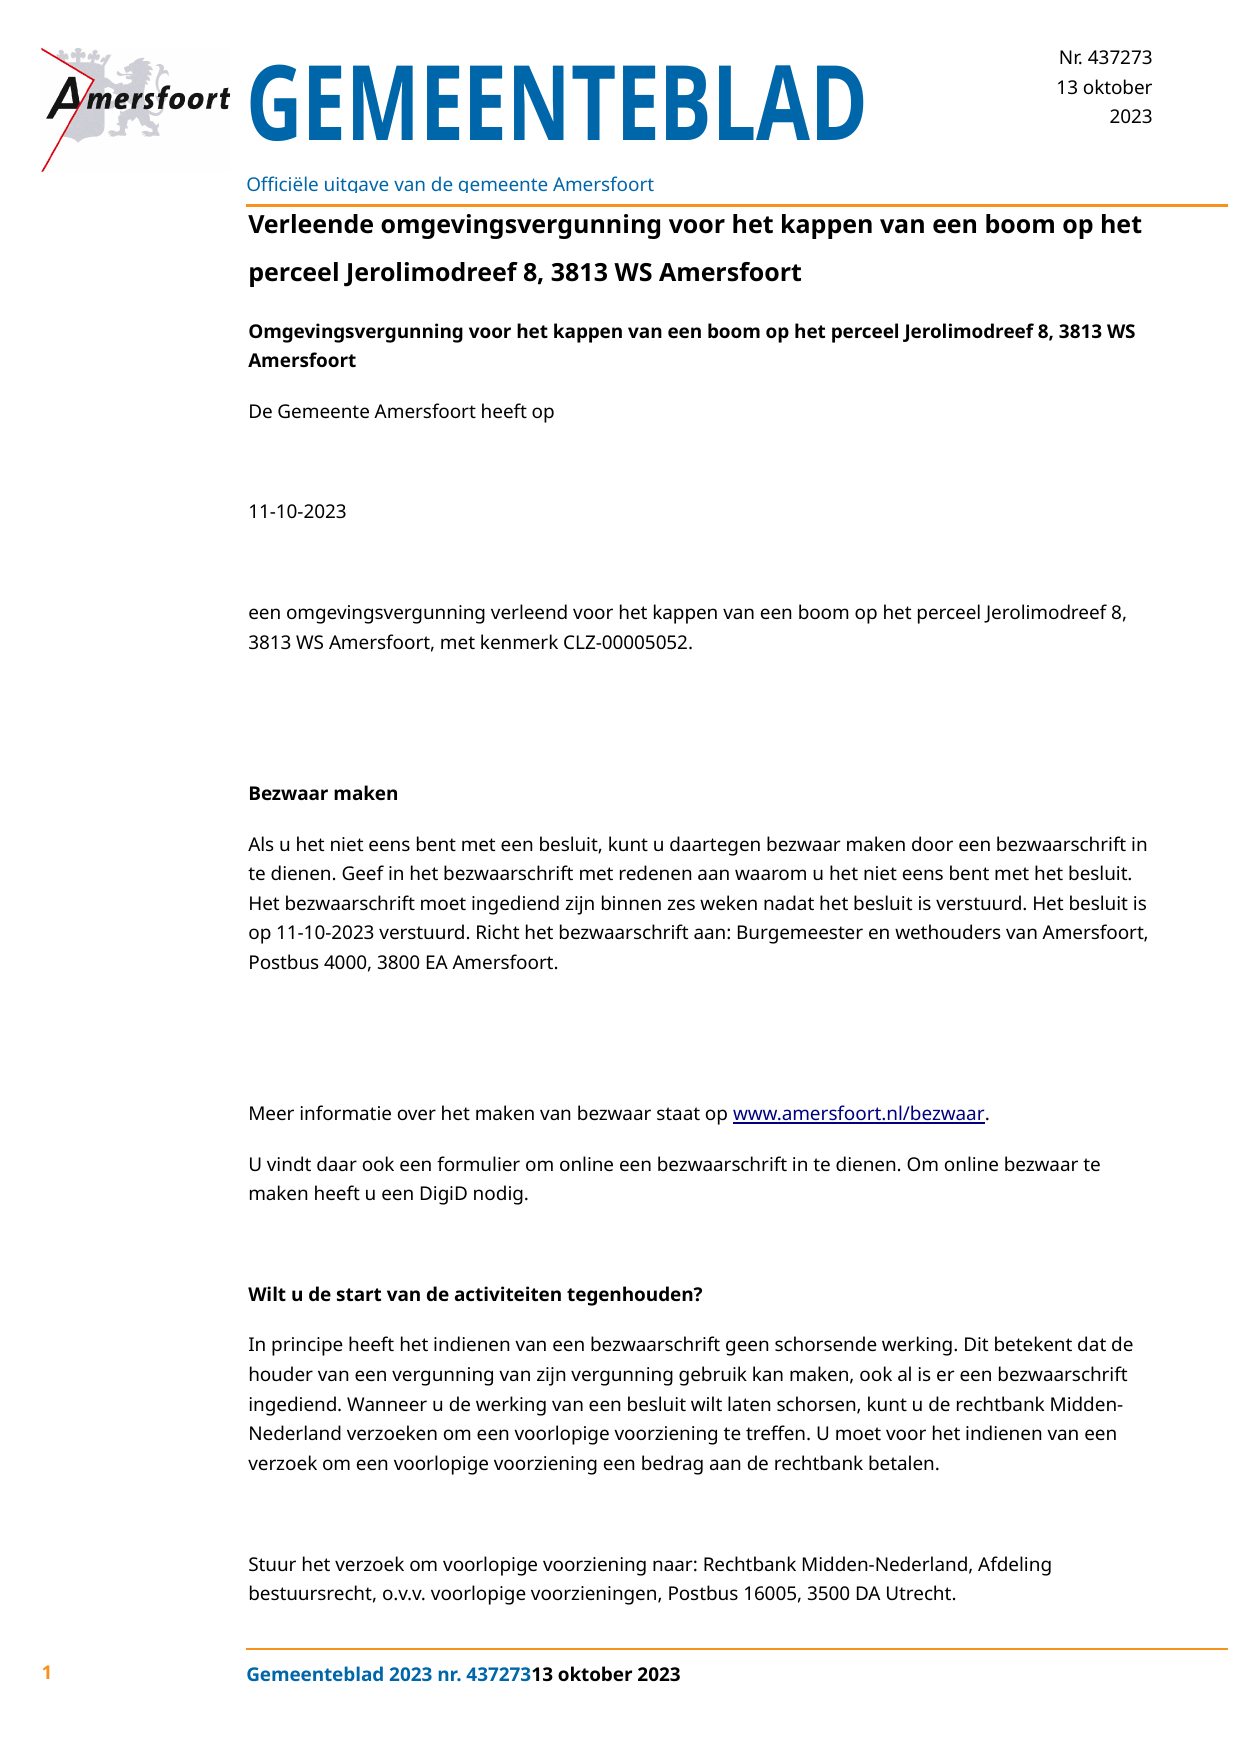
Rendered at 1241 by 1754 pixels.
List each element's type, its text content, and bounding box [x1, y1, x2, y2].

text Omgevingsvergunning voor het kappen van een boom op het perceel Jerolimodreef 8, 3813 WS Amersfoort [248, 318, 1152, 373]
text Meer informatie over het maken van bezwaar staat op www.amersfoort.nl/bezwaar. [248, 1100, 1152, 1126]
text 11-10-2023 [248, 499, 1152, 524]
picture [41, 47, 231, 172]
text Stuur het verzoek om voorlopige voorziening naar: Rechtbank Midden-Nederland, Afdeling bestuursrecht, o.v.v. voorlopige voorzieningen, Postbus 16005, 3500 DA Utrecht. [248, 1551, 1152, 1606]
text Bezwaar maken [248, 780, 1152, 806]
text U vindt daar ook een formulier om online een bezwaarschrift in te dienen. Om online bezwaar te maken heeft u een DigiD nodig. [248, 1151, 1152, 1206]
text In principe heeft het indienen van een bezwaarschrift geen schorsende werking. Dit betekent dat de houder van een vergunning van zijn vergunning gebruik kan maken, ook al is er een bezwaarschrift ingediend. Wanneer u de werking van een besluit wilt laten schorsen, kunt u de rechtbank Midden-Nederland verzoeken om een voorlopige voorziening te treffen. U moet voor het indienen van een verzoek om een voorlopige voorziening een bedrag aan de rechtbank betalen. [248, 1332, 1152, 1476]
text Verleende omgevingsvergunning voor het kappen van een boom op het perceel Jerolimodreef 8, 3813 WS Amersfoort [248, 207, 1152, 288]
text Wilt u de start van de activiteiten tegenhouden? [248, 1281, 1152, 1307]
text De Gemeente Amersfoort heeft op [248, 398, 1152, 424]
text Als u het niet eens bent met een besluit, kunt u daartegen bezwaar maken door een bezwaarschrift in te dienen. Geef in het bezwaarschrift met redenen aan waarom u het niet eens bent met het besluit. Het bezwaarschrift moet ingediend zijn binnen zes weken nadat het besluit is verstuurd. Het besluit is op 11-10-2023 verstuurd. Richt het bezwaarschrift aan: Burgemeester en wethouders van Amersfoort, Postbus 4000, 3800 EA Amersfoort. [248, 831, 1152, 975]
text een omgevingsvergunning verleend voor het kappen van een boom op het perceel Jerolimodreef 8, 3813 WS Amersfoort, met kenmerk CLZ-00005052. [248, 599, 1152, 655]
